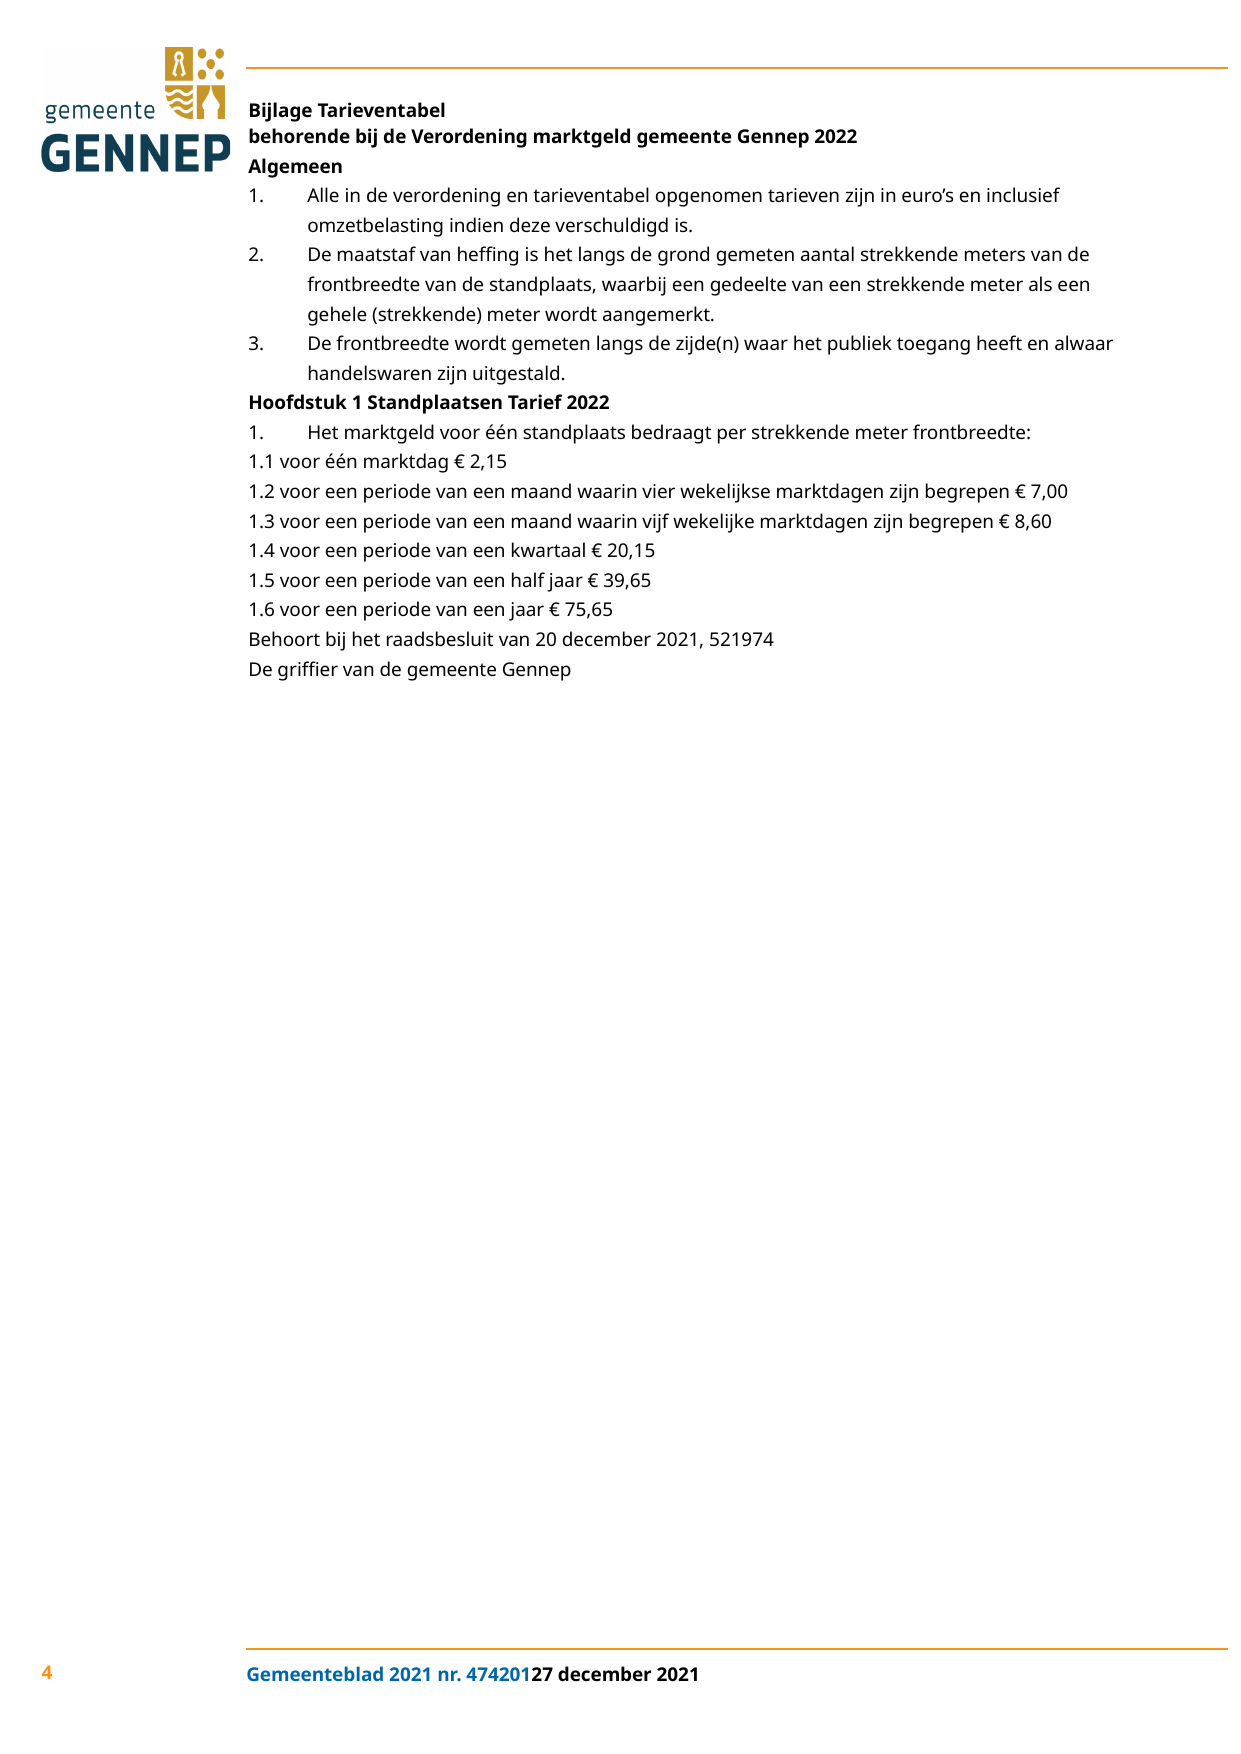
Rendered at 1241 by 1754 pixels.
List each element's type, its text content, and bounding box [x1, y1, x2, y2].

text Bijlage Tarieventabel [248, 95, 1152, 123]
picture [41, 47, 231, 172]
text 1.1 voor één marktdag € 2,15 [248, 449, 1152, 474]
text 1.4 voor een periode van een kwartaal € 20,15 [248, 537, 1152, 563]
list Alle in de verordening en tarieventabel opgenomen tarieven zijn in euro’s en inclusief omzetbelasting indien deze verschuldigd is. [248, 182, 1152, 238]
text 1.3 voor een periode van een maand waarin vijf wekelijke marktdagen zijn begrepen € 8,60 [248, 508, 1152, 534]
text behorende bij de Verordening marktgeld gemeente Gennep 2022 [248, 123, 1152, 149]
list De maatstaf van heffing is het langs de grond gemeten aantal strekkende meters van de frontbreedte van de standplaats, waarbij een gedeelte van een strekkende meter als een gehele (strekkende) meter wordt aangemerkt. [248, 242, 1152, 327]
text Behoort bij het raadsbesluit van 20 december 2021, 521974 [248, 626, 1152, 652]
text 1.2 voor een periode van een maand waarin vier wekelijkse marktdagen zijn begrepen € 7,00 [248, 478, 1152, 504]
text 1.6 voor een periode van een jaar € 75,65 [248, 597, 1152, 622]
text De griffier van de gemeente Gennep [248, 656, 1152, 682]
text Algemeen [248, 153, 1152, 179]
text 1.5 voor een periode van een half jaar € 39,65 [248, 567, 1152, 593]
list De frontbreedte wordt gemeten langs de zijde(n) waar het publiek toegang heeft en alwaar handelswaren zijn uitgestald. [248, 330, 1152, 386]
list Het marktgeld voor één standplaats bedraagt per strekkende meter frontbreedte: [248, 419, 1152, 445]
text Hoofdstuk 1 Standplaatsen Tarief 2022 [248, 389, 1152, 415]
